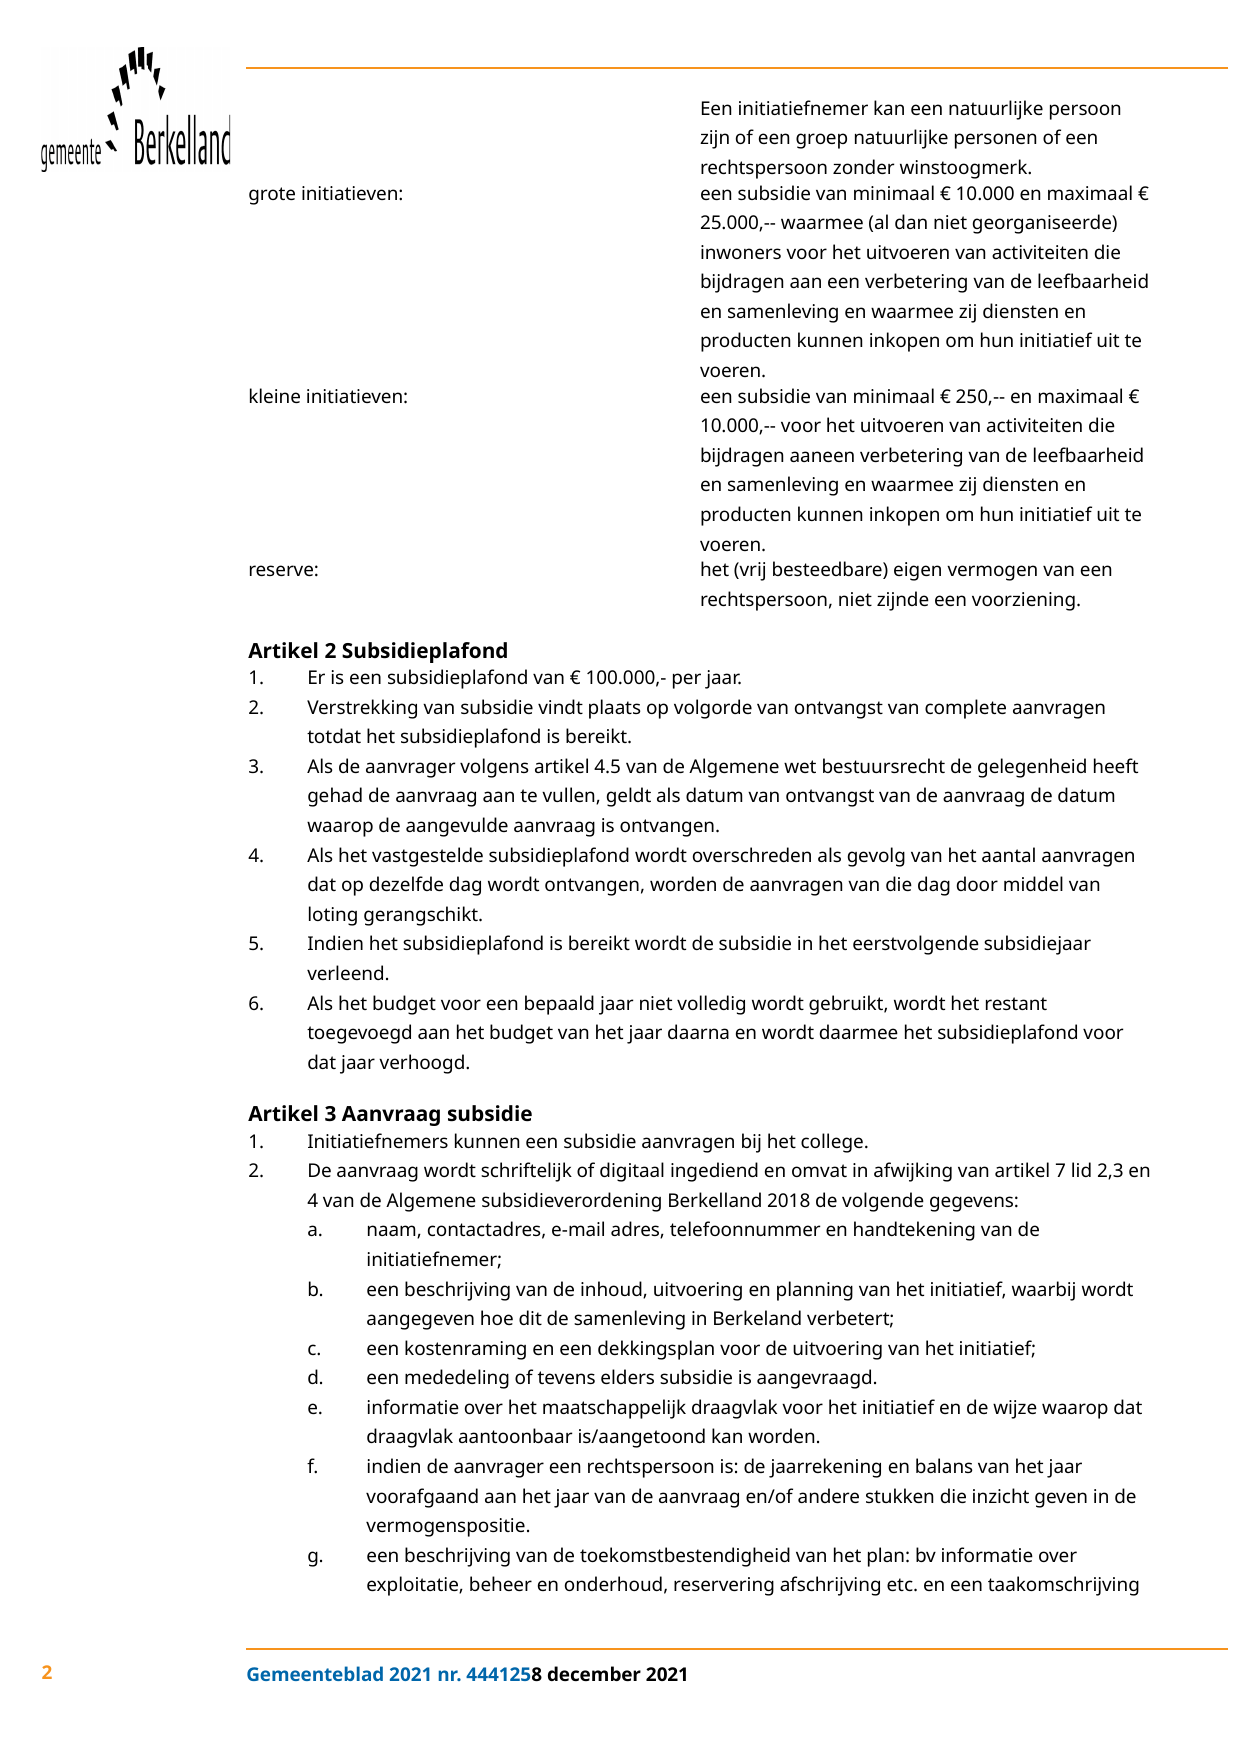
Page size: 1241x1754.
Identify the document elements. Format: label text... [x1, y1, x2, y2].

list Indien het subsidieplafond is bereikt wordt de subsidie in het eerstvolgende subsidiejaar verleend. [248, 931, 1152, 986]
list een beschrijving van de toekomstbestendigheid van het plan: bv informatie over exploitatie, beheer en onderhoud, reservering afschrijving etc. en een taakomschrijving [307, 1542, 1152, 1597]
list informatie over het maatschappelijk draagvlak voor het initiatief en de wijze waarop dat draagvlak aantoonbaar is/aangetoond kan worden. [307, 1394, 1152, 1449]
table_cell een subsidie van minimaal € 250,-- en maximaal € 10.000,-- voor het uitvoeren van activiteiten die bijdragen aaneen verbetering van de leefbaarheid en samenleving en waarmee zij diensten en producten kunnen inkopen om hun initiatief uit te voeren. [700, 383, 1152, 557]
list Als het vastgestelde subsidieplafond wordt overschreden als gevolg van het aantal aanvragen dat op dezelfde dag wordt ontvangen, worden de aanvragen van die dag door middel van loting gerangschikt. [248, 842, 1152, 927]
list naam, contactadres, e-mail adres, telefoonnummer en handtekening van de initiatiefnemer; [307, 1217, 1152, 1272]
list een beschrijving van de inhoud, uitvoering en planning van het initiatief, waarbij wordt aangegeven hoe dit de samenleving in Berkeland verbetert; [307, 1276, 1152, 1331]
list De aanvraag wordt schriftelijk of digitaal ingediend en omvat in afwijking van artikel 7 lid 2,3 en 4 van de Algemene subsidieverordening Berkelland 2018 de volgende gegevens: [248, 1157, 1152, 1213]
list indien de aanvrager een rechtspersoon is: de jaarrekening en balans van het jaar voorafgaand aan het jaar van de aanvraag en/of andere stukken die inzicht geven in de vermogenspositie. [307, 1453, 1152, 1538]
list een mededeling of tevens elders subsidie is aangevraagd. [307, 1364, 1152, 1390]
text Artikel 3 Aanvraag subsidie [248, 1099, 1152, 1128]
picture [41, 47, 231, 172]
list een kostenraming en een dekkingsplan voor de uitvoering van het initiatief; [307, 1335, 1152, 1361]
text Artikel 2 Subsidieplafond [248, 636, 1152, 664]
table_cell een subsidie van minimaal € 10.000 en maximaal € 25.000,-- waarmee (al dan niet georganiseerde) inwoners voor het uitvoeren van activiteiten die bijdragen aan een verbetering van de leefbaarheid en samenleving en waarmee zij diensten en producten kunnen inkopen om hun initiatief uit te voeren. [700, 180, 1152, 383]
table_cell kleine initiatieven: [248, 383, 700, 557]
table_cell [248, 95, 700, 180]
list Initiatiefnemers kunnen een subsidie aanvragen bij het college. [248, 1128, 1152, 1153]
table_cell het (vrij besteedbare) eigen vermogen van een rechtspersoon, niet zijnde een voorziening. [700, 557, 1152, 612]
list Als de aanvrager volgens artikel 4.5 van de Algemene wet bestuursrecht de gelegenheid heeft gehad de aanvraag aan te vullen, geldt als datum van ontvangst van de aanvraag de datum waarop de aangevulde aanvraag is ontvangen. [248, 753, 1152, 838]
list Als het budget voor een bepaald jaar niet volledig wordt gebruikt, wordt het restant toegevoegd aan het budget van het jaar daarna en wordt daarmee het subsidieplafond voor dat jaar verhoogd. [248, 990, 1152, 1075]
table_cell grote initiatieven: [248, 180, 700, 383]
table_cell Een initiatiefnemer kan een natuurlijke persoon zijn of een groep natuurlijke personen of een rechtspersoon zonder winstoogmerk. [700, 95, 1152, 180]
list Verstrekking van subsidie vindt plaats op volgorde van ontvangst van complete aanvragen totdat het subsidieplafond is bereikt. [248, 694, 1152, 749]
list Er is een subsidieplafond van € 100.000,- per jaar. [248, 664, 1152, 690]
table_cell reserve: [248, 557, 700, 612]
